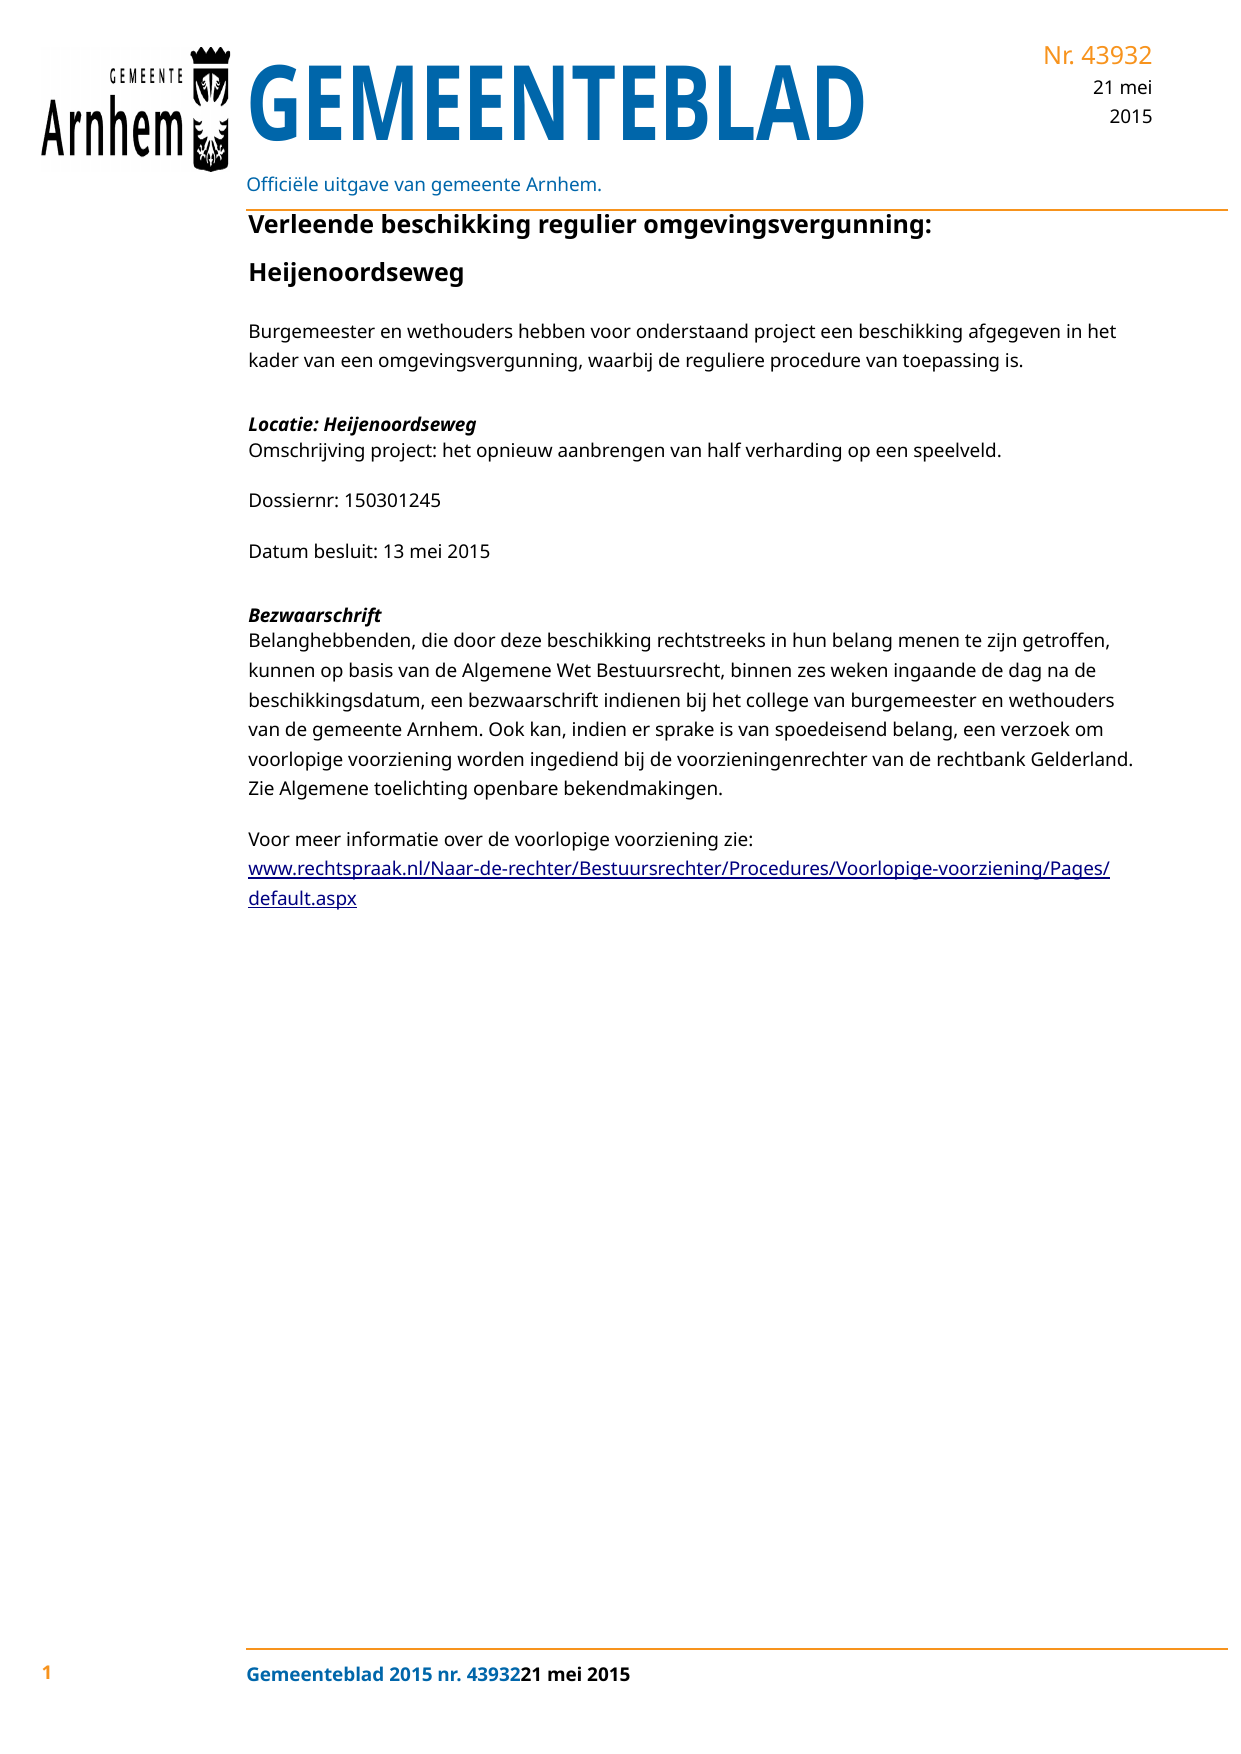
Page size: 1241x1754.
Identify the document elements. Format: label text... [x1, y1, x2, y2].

text Locatie: Heijenoordseweg [248, 411, 1152, 437]
text Belanghebbenden, die door deze beschikking rechtstreeks in hun belang menen te zijn getroffen, kunnen op basis van de Algemene Wet Bestuursrecht, binnen zes weken ingaande de dag na de beschikkingsdatum, een bezwaarschrift indienen bij het college van burgemeester en wethouders van de gemeente Arnhem. Ook kan, indien er sprake is van spoedeisend belang, een verzoek om voorlopige voorziening worden ingediend bij de voorzieningenrechter van de rechtbank Gelderland. Zie Algemene toelichting openbare bekendmakingen. [248, 628, 1152, 801]
text Burgemeester en wethouders hebben voor onderstaand project een beschikking afgegeven in het kader van een omgevingsvergunning, waarbij de reguliere procedure van toepassing is. [248, 318, 1152, 373]
text Dossiernr: 150301245 [248, 488, 1152, 513]
picture [41, 47, 231, 172]
text Bezwaarschrift [248, 602, 1152, 628]
text Datum besluit: 13 mei 2015 [248, 538, 1152, 564]
text Voor meer informatie over de voorlopige voorziening zie: www.rechtspraak.nl/Naar-de-rechter/Bestuursrechter/Procedures/Voorlopige-voorziening/Pages/default.aspx [248, 826, 1152, 911]
text Verleende beschikking regulier omgevingsvergunning: Heijenoordseweg [248, 211, 1152, 288]
text Omschrijving project: het opnieuw aanbrengen van half verharding op een speelveld. [248, 437, 1152, 463]
